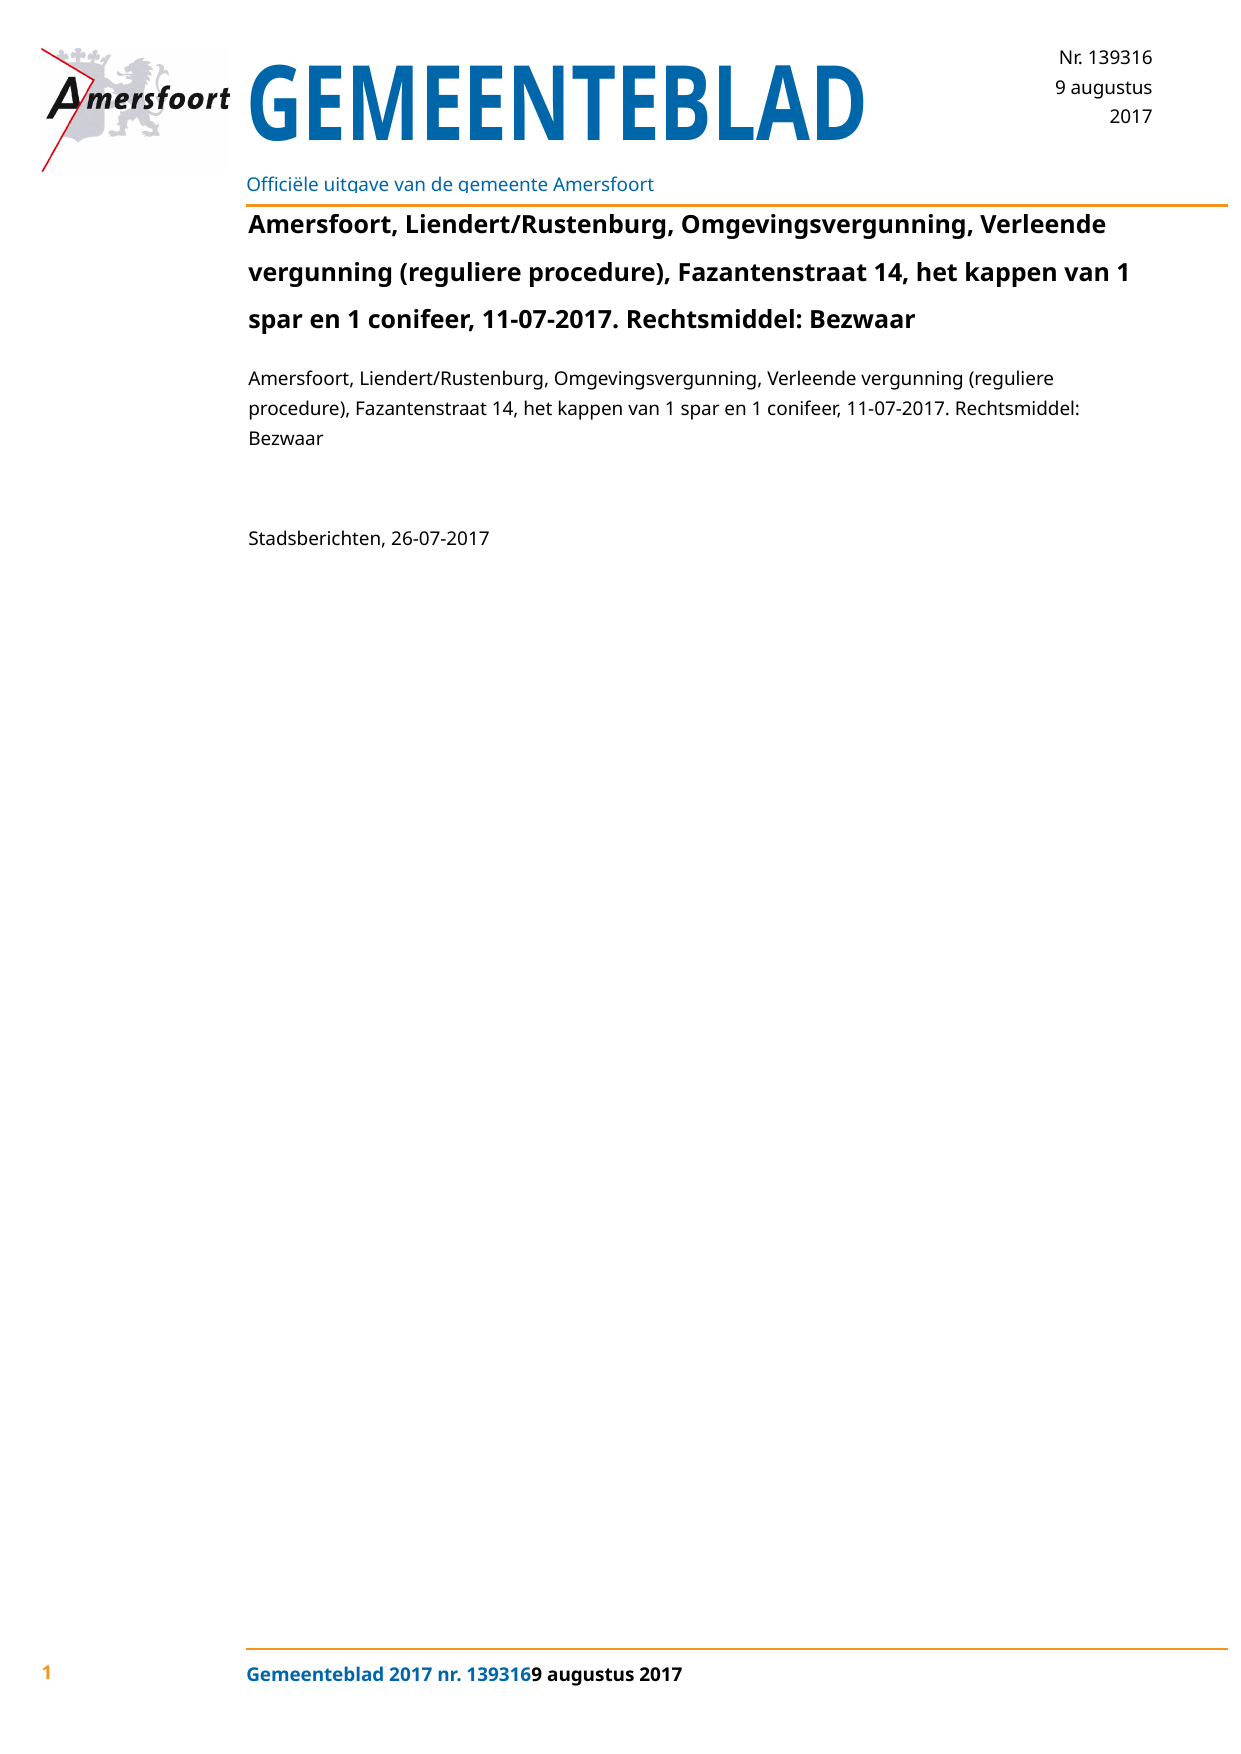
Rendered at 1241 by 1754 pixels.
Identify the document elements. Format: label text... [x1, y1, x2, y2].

text Amersfoort, Liendert/Rustenburg, Omgevingsvergunning, Verleende vergunning (reguliere procedure), Fazantenstraat 14, het kappen van 1 spar en 1 conifeer, 11-07-2017. Rechtsmiddel: Bezwaar [248, 366, 1152, 450]
text Amersfoort, Liendert/Rustenburg, Omgevingsvergunning, Verleende vergunning (reguliere procedure), Fazantenstraat 14, het kappen van 1 spar en 1 conifeer, 11-07-2017. Rechtsmiddel: Bezwaar [248, 207, 1152, 336]
text Stadsberichten, 26-07-2017 [248, 526, 1152, 551]
picture [41, 47, 231, 172]
